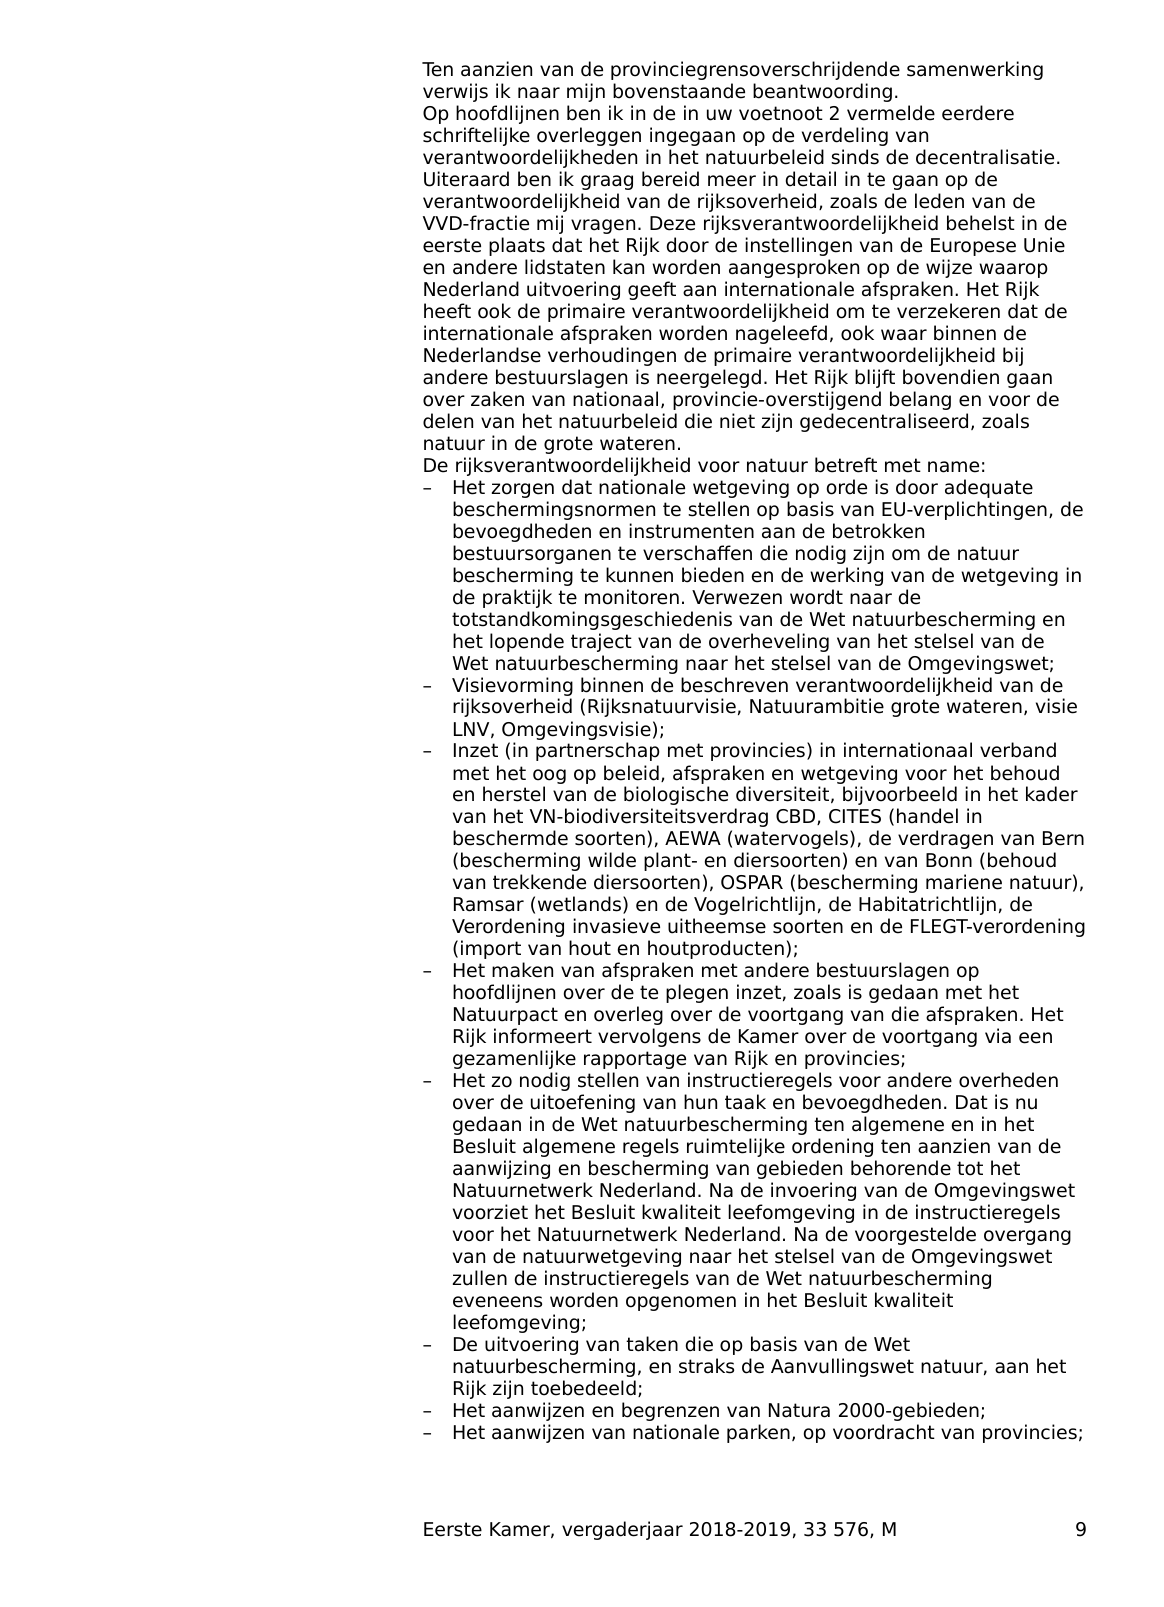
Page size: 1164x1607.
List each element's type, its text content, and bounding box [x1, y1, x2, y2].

text – De uitvoering van taken die op basis van de Wet natuurbescherming, en straks de Aanvullingswet natuur, aan het Rijk zijn toebedeeld; [422, 1334, 1087, 1400]
text – Het zo nodig stellen van instructieregels voor andere overheden over de uitoefening van hun taak en bevoegdheden. Dat is nu gedaan in de Wet natuurbescherming ten algemene en in het Besluit algemene regels ruimtelijke ordening ten aanzien van de aanwijzing en bescherming van gebieden behorende tot het Natuurnetwerk Nederland. Na de invoering van de Omgevingswet voorziet het Besluit kwaliteit leefomgeving in de instructieregels voor het Natuurnetwerk Nederland. Na de voorgestelde overgang van de natuurwetgeving naar het stelsel van de Omgevingswet zullen de instructieregels van de Wet natuurbescherming eveneens worden opgenomen in het Besluit kwaliteit leefomgeving; [422, 1070, 1087, 1334]
text De rijksverantwoordelijkheid voor natuur betreft met name: [422, 455, 1087, 477]
text – Visievorming binnen de beschreven verantwoordelijkheid van de rijksoverheid (Rijksnatuurvisie, Natuurambitie grote wateren, visie LNV, Omgevingsvisie); [422, 674, 1087, 740]
text Op hoofdlijnen ben ik in de in uw voetnoot 2 vermelde eerdere schriftelijke overleggen ingegaan op de verdeling van verantwoordelijkheden in het natuurbeleid sinds de decentralisatie. Uiteraard ben ik graag bereid meer in detail in te gaan op de verantwoordelijkheid van de rijksoverheid, zoals de leden van de VVD-fractie mij vragen. Deze rijksverantwoordelijkheid behelst in de eerste plaats dat het Rijk door de instellingen van de Europese Unie en andere lidstaten kan worden aangesproken op de wijze waarop Nederland uitvoering geeft aan internationale afspraken. Het Rijk heeft ook de primaire verantwoordelijkheid om te verzekeren dat de internationale afspraken worden nageleefd, ook waar binnen de Nederlandse verhoudingen de primaire verantwoordelijkheid bij andere bestuurslagen is neergelegd. Het Rijk blijft bovendien gaan over zaken van nationaal, provincie-overstijgend belang en voor de delen van het natuurbeleid die niet zijn gedecentraliseerd, zoals natuur in de grote wateren. [422, 103, 1087, 455]
text – Het aanwijzen van nationale parken, op voordracht van provincies; [422, 1422, 1087, 1444]
text – Inzet (in partnerschap met provincies) in internationaal verband met het oog op beleid, afspraken en wetgeving voor het behoud en herstel van de biologische diversiteit, bijvoorbeeld in het kader van het VN-biodiversiteitsverdrag CBD, CITES (handel in beschermde soorten), AEWA (watervogels), de verdragen van Bern (bescherming wilde plant- en diersoorten) en van Bonn (behoud van trekkende diersoorten), OSPAR (bescherming mariene natuur), Ramsar (wetlands) en de Vogelrichtlijn, de Habitatrichtlijn, de Verordening invasieve uitheemse soorten en de FLEGT-verordening (import van hout en houtproducten); [422, 740, 1087, 960]
text Ten aanzien van de provinciegrensoverschrijdende samenwerking verwijs ik naar mijn bovenstaande beantwoording. [422, 59, 1087, 103]
text – Het aanwijzen en begrenzen van Natura 2000-gebieden; [422, 1400, 1087, 1422]
text – Het maken van afspraken met andere bestuurslagen op hoofdlijnen over de te plegen inzet, zoals is gedaan met het Natuurpact en overleg over de voortgang van die afspraken. Het Rijk informeert vervolgens de Kamer over de voortgang via een gezamenlijke rapportage van Rijk en provincies; [422, 960, 1087, 1070]
text – Het zorgen dat nationale wetgeving op orde is door adequate beschermingsnormen te stellen op basis van EU-verplichtingen, de bevoegdheden en instrumenten aan de betrokken bestuursorganen te verschaffen die nodig zijn om de natuur bescherming te kunnen bieden en de werking van de wetgeving in de praktijk te monitoren. Verwezen wordt naar de totstandkomingsgeschiedenis van de Wet natuurbescherming en het lopende traject van de overheveling van het stelsel van de Wet natuurbescherming naar het stelsel van de Omgevingswet; [422, 477, 1087, 674]
